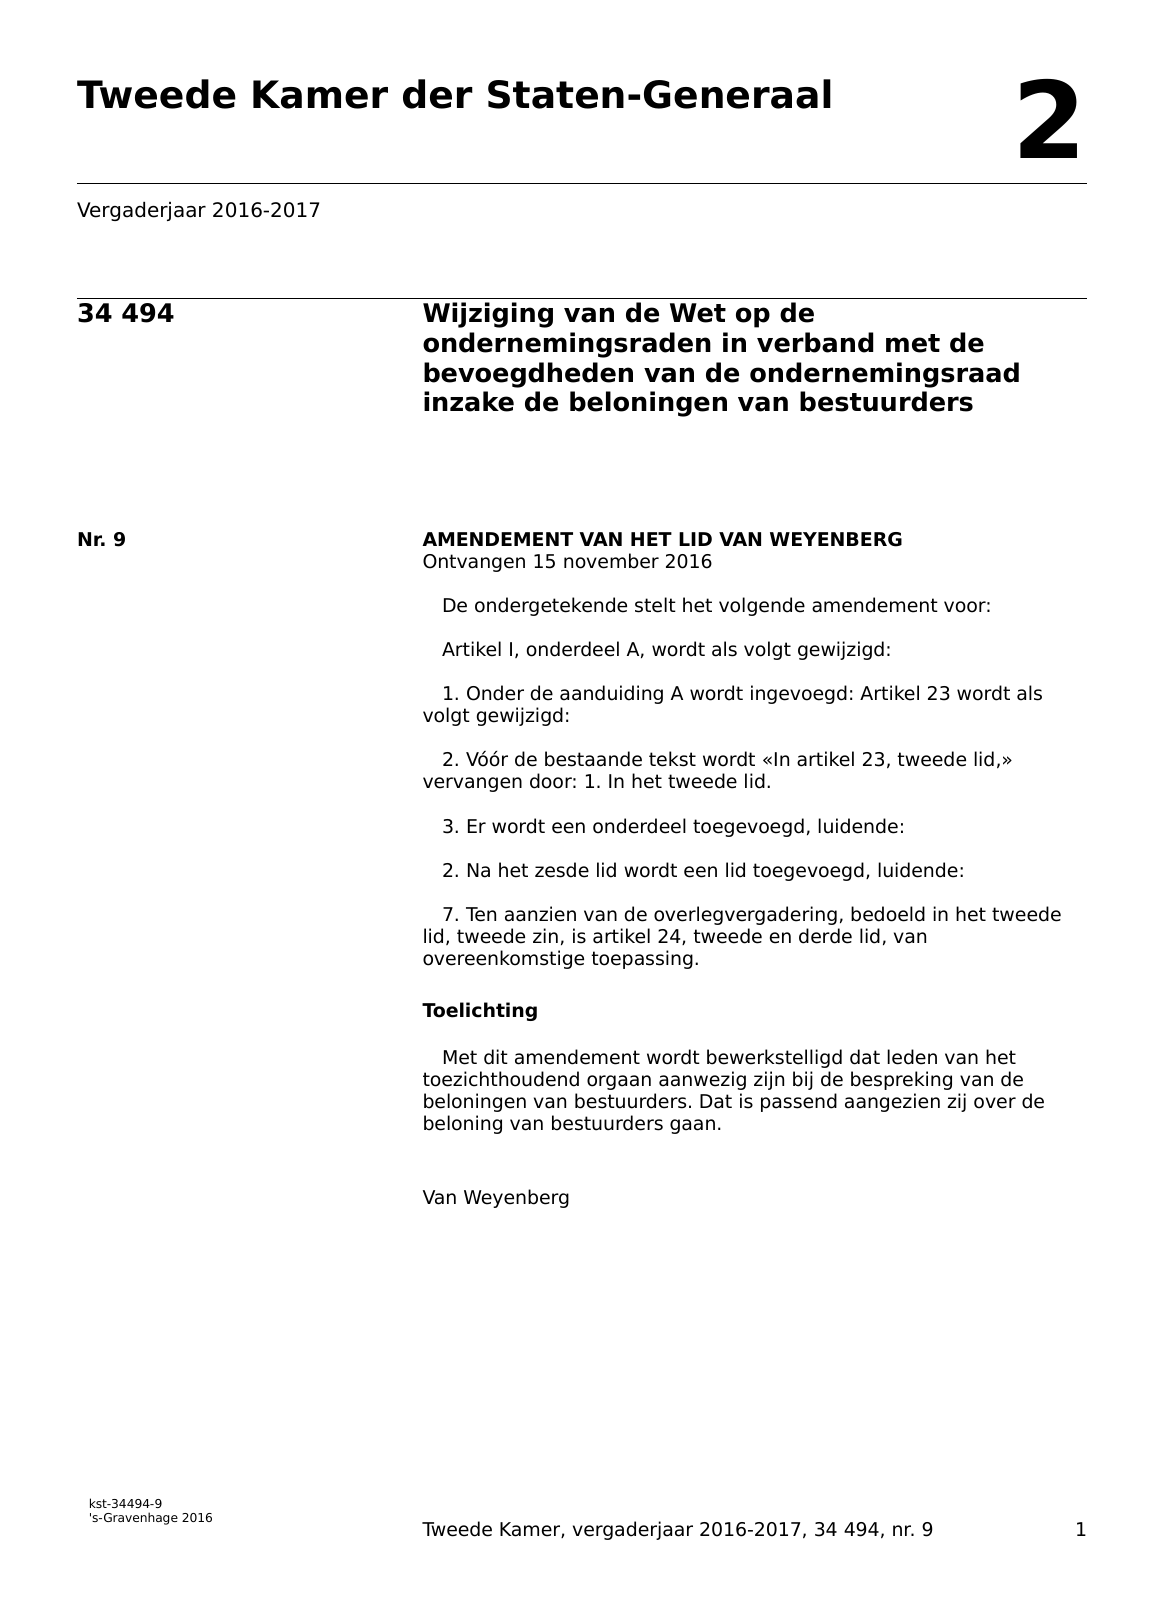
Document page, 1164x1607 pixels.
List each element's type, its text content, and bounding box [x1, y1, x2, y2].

subtitle Nr. 9 AMENDEMENT VAN HET LID VAN WEYENBERG [77, 529, 1087, 551]
text Met dit amendement wordt bewerkstelligd dat leden van het toezichthoudend orgaan aanwezig zijn bij de bespreking van de beloningen van bestuurders. Dat is passend aangezien zij over de beloning van bestuurders gaan. [422, 1047, 1087, 1135]
text Van Weyenberg [422, 1165, 1087, 1209]
subtitle 34 494 Wijziging van de Wet op de ondernemingsraden in verband met de bevoegdheden van de ondernemingsraad inzake de beloningen van bestuurders [77, 299, 1087, 418]
text Ontvangen 15 november 2016 [422, 551, 1087, 573]
text 3. Er wordt een onderdeel toegevoegd, luidende: [422, 816, 1087, 837]
text Artikel I, onderdeel A, wordt als volgt gewijzigd: [422, 639, 1087, 661]
text 2. Na het zesde lid wordt een lid toegevoegd, luidende: [422, 860, 1087, 882]
text 1. Onder de aanduiding A wordt ingevoegd: Artikel 23 wordt als volgt gewijzigd: [422, 683, 1087, 727]
text 2. Vóór de bestaande tekst wordt «In artikel 23, tweede lid,» vervangen door: 1. In het tweede lid. [422, 749, 1087, 793]
text kst-34494-9 [88, 1497, 323, 1511]
text De ondergetekende stelt het volgende amendement voor: [422, 595, 1087, 617]
subtitle Toelichting [422, 1000, 1087, 1022]
table_cell Vergaderjaar 2016-2017 [77, 184, 1087, 298]
text 's-Gravenhage 2016 [88, 1511, 323, 1525]
table_header 2 [886, 59, 1087, 183]
text 7. Ten aanzien van de overlegvergadering, bedoeld in het tweede lid, tweede zin, is artikel 24, tweede en derde lid, van overeenkomstige toepassing. [422, 904, 1087, 970]
table_header Tweede Kamer der Staten-Generaal [77, 59, 886, 183]
